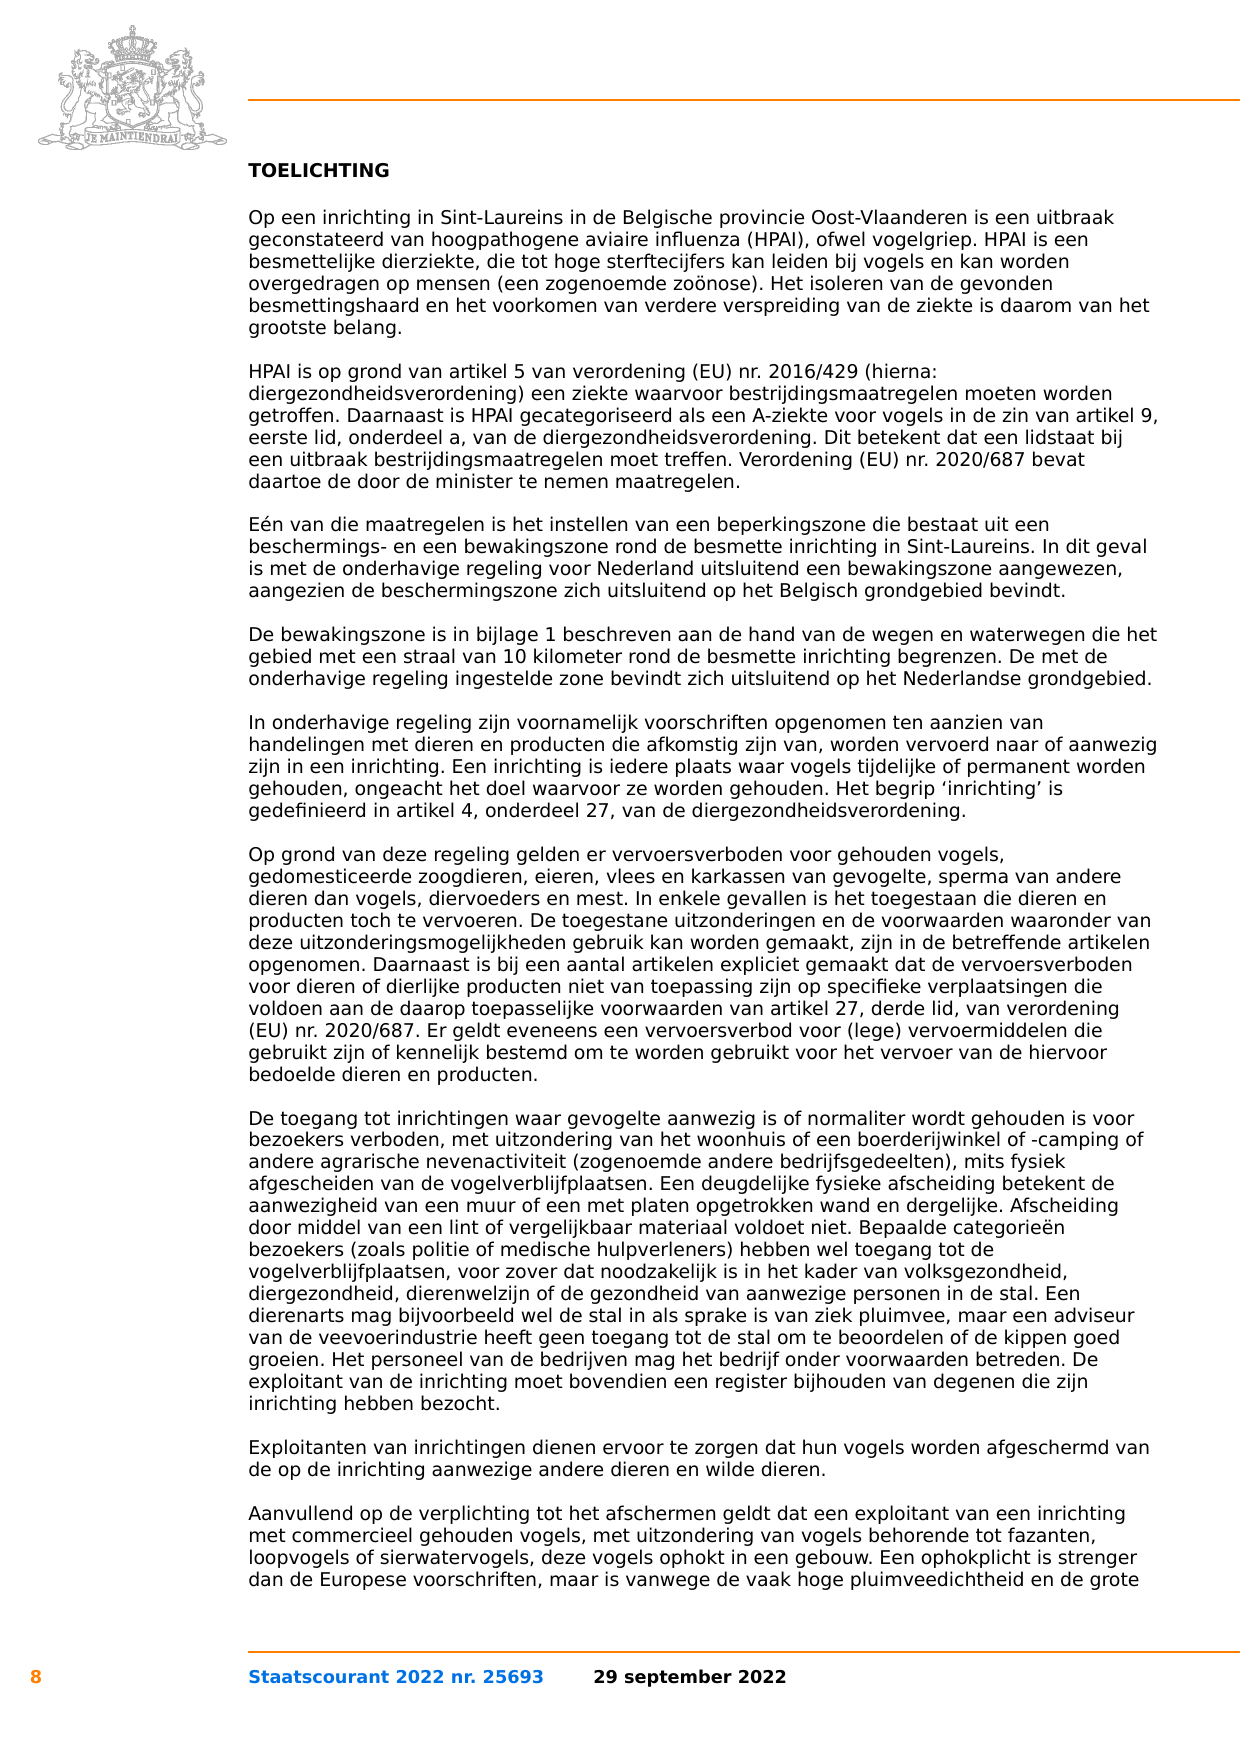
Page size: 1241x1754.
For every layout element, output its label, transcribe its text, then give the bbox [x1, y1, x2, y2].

text Op grond van deze regeling gelden er vervoersverboden voor gehouden vogels, gedomesticeerde zoogdieren, eieren, vlees en karkassen van gevogelte, sperma van andere dieren dan vogels, diervoeders en mest. In enkele gevallen is het toegestaan die dieren en producten toch te vervoeren. De toegestane uitzonderingen en de voorwaarden waaronder van deze uitzonderingsmogelijkheden gebruik kan worden gemaakt, zijn in de betreffende artikelen opgenomen. Daarnaast is bij een aantal artikelen expliciet gemaakt dat de vervoersverboden voor dieren of dierlijke producten niet van toepassing zijn op specifieke verplaatsingen die voldoen aan de daarop toepasselijke voorwaarden van artikel 27, derde lid, van verordening (EU) nr. 2020/687. Er geldt eveneens een vervoersverbod voor (lege) vervoermiddelen die gebruikt zijn of kennelijk bestemd om te worden gebruikt voor het vervoer van de hiervoor bedoelde dieren en producten. [248, 844, 1163, 1086]
text Aanvullend op de verplichting tot het afschermen geldt dat een exploitant van een inrichting met commercieel gehouden vogels, met uitzondering van vogels behorende tot fazanten, loopvogels of sierwatervogels, deze vogels ophokt in een gebouw. Een ophokplicht is strenger dan de Europese voorschriften, maar is vanwege de vaak hoge pluimveedichtheid en de grote [248, 1503, 1163, 1591]
text Eén van die maatregelen is het instellen van een beperkingszone die bestaat uit een beschermings- en een bewakingszone rond de besmette inrichting in Sint-Laureins. In dit geval is met de onderhavige regeling voor Nederland uitsluitend een bewakingszone aangewezen, aangezien de beschermingszone zich uitsluitend op het Belgisch grondgebied bevindt. [248, 514, 1163, 602]
text De bewakingszone is in bijlage 1 beschreven aan de hand van de wegen en waterwegen die het gebied met een straal van 10 kilometer rond de besmette inrichting begrenzen. De met de onderhavige regeling ingestelde zone bevindt zich uitsluitend op het Nederlandse grondgebied. [248, 624, 1163, 690]
text HPAI is op grond van artikel 5 van verordening (EU) nr. 2016/429 (hierna: diergezondheidsverordening) een ziekte waarvoor bestrijdingsmaatregelen moeten worden getroffen. Daarnaast is HPAI gecategoriseerd als een A-ziekte voor vogels in de zin van artikel 9, eerste lid, onderdeel a, van de diergezondheidsverordening. Dit betekent dat een lidstaat bij een uitbraak bestrijdingsmaatregelen moet treffen. Verordening (EU) nr. 2020/687 bevat daartoe de door de minister te nemen maatregelen. [248, 361, 1163, 492]
text Exploitanten van inrichtingen dienen ervoor te zorgen dat hun vogels worden afgeschermd van de op de inrichting aanwezige andere dieren en wilde dieren. [248, 1437, 1163, 1481]
text De toegang tot inrichtingen waar gevogelte aanwezig is of normaliter wordt gehouden is voor bezoekers verboden, met uitzondering van het woonhuis of een boerderijwinkel of -camping of andere agrarische nevenactiviteit (zogenoemde andere bedrijfsgedeelten), mits fysiek afgescheiden van de vogelverblijfplaatsen. Een deugdelijke fysieke afscheiding betekent de aanwezigheid van een muur of een met platen opgetrokken wand en dergelijke. Afscheiding door middel van een lint of vergelijkbaar materiaal voldoet niet. Bepaalde categorieën bezoekers (zoals politie of medische hulpverleners) hebben wel toegang tot de vogelverblijfplaatsen, voor zover dat noodzakelijk is in het kader van volksgezondheid, diergezondheid, dierenwelzijn of de gezondheid van aanwezige personen in de stal. Een dierenarts mag bijvoorbeeld wel de stal in als sprake is van ziek pluimvee, maar een adviseur van de veevoerindustrie heeft geen toegang tot de stal om te beoordelen of de kippen goed groeien. Het personeel van de bedrijven mag het bedrijf onder voorwaarden betreden. De exploitant van de inrichting moet bovendien een register bijhouden van degenen die zijn inrichting hebben bezocht. [248, 1107, 1163, 1415]
picture [38, 25, 227, 150]
text Op een inrichting in Sint-Laureins in de Belgische provincie Oost-Vlaanderen is een uitbraak geconstateerd van hoogpathogene aviaire influenza (HPAI), ofwel vogelgriep. HPAI is een besmettelijke dierziekte, die tot hoge sterftecijfers kan leiden bij vogels en kan worden overgedragen op mensen (een zogenoemde zoönose). Het isoleren van de gevonden besmettingshaard en het voorkomen van verdere verspreiding van de ziekte is daarom van het grootste belang. [248, 207, 1163, 339]
text In onderhavige regeling zijn voornamelijk voorschriften opgenomen ten aanzien van handelingen met dieren en producten die afkomstig zijn van, worden vervoerd naar of aanwezig zijn in een inrichting. Een inrichting is iedere plaats waar vogels tijdelijke of permanent worden gehouden, ongeacht het doel waarvoor ze worden gehouden. Het begrip ‘inrichting’ is gedefinieerd in artikel 4, onderdeel 27, van de diergezondheidsverordening. [248, 712, 1163, 822]
subtitle TOELICHTING [248, 160, 1163, 182]
